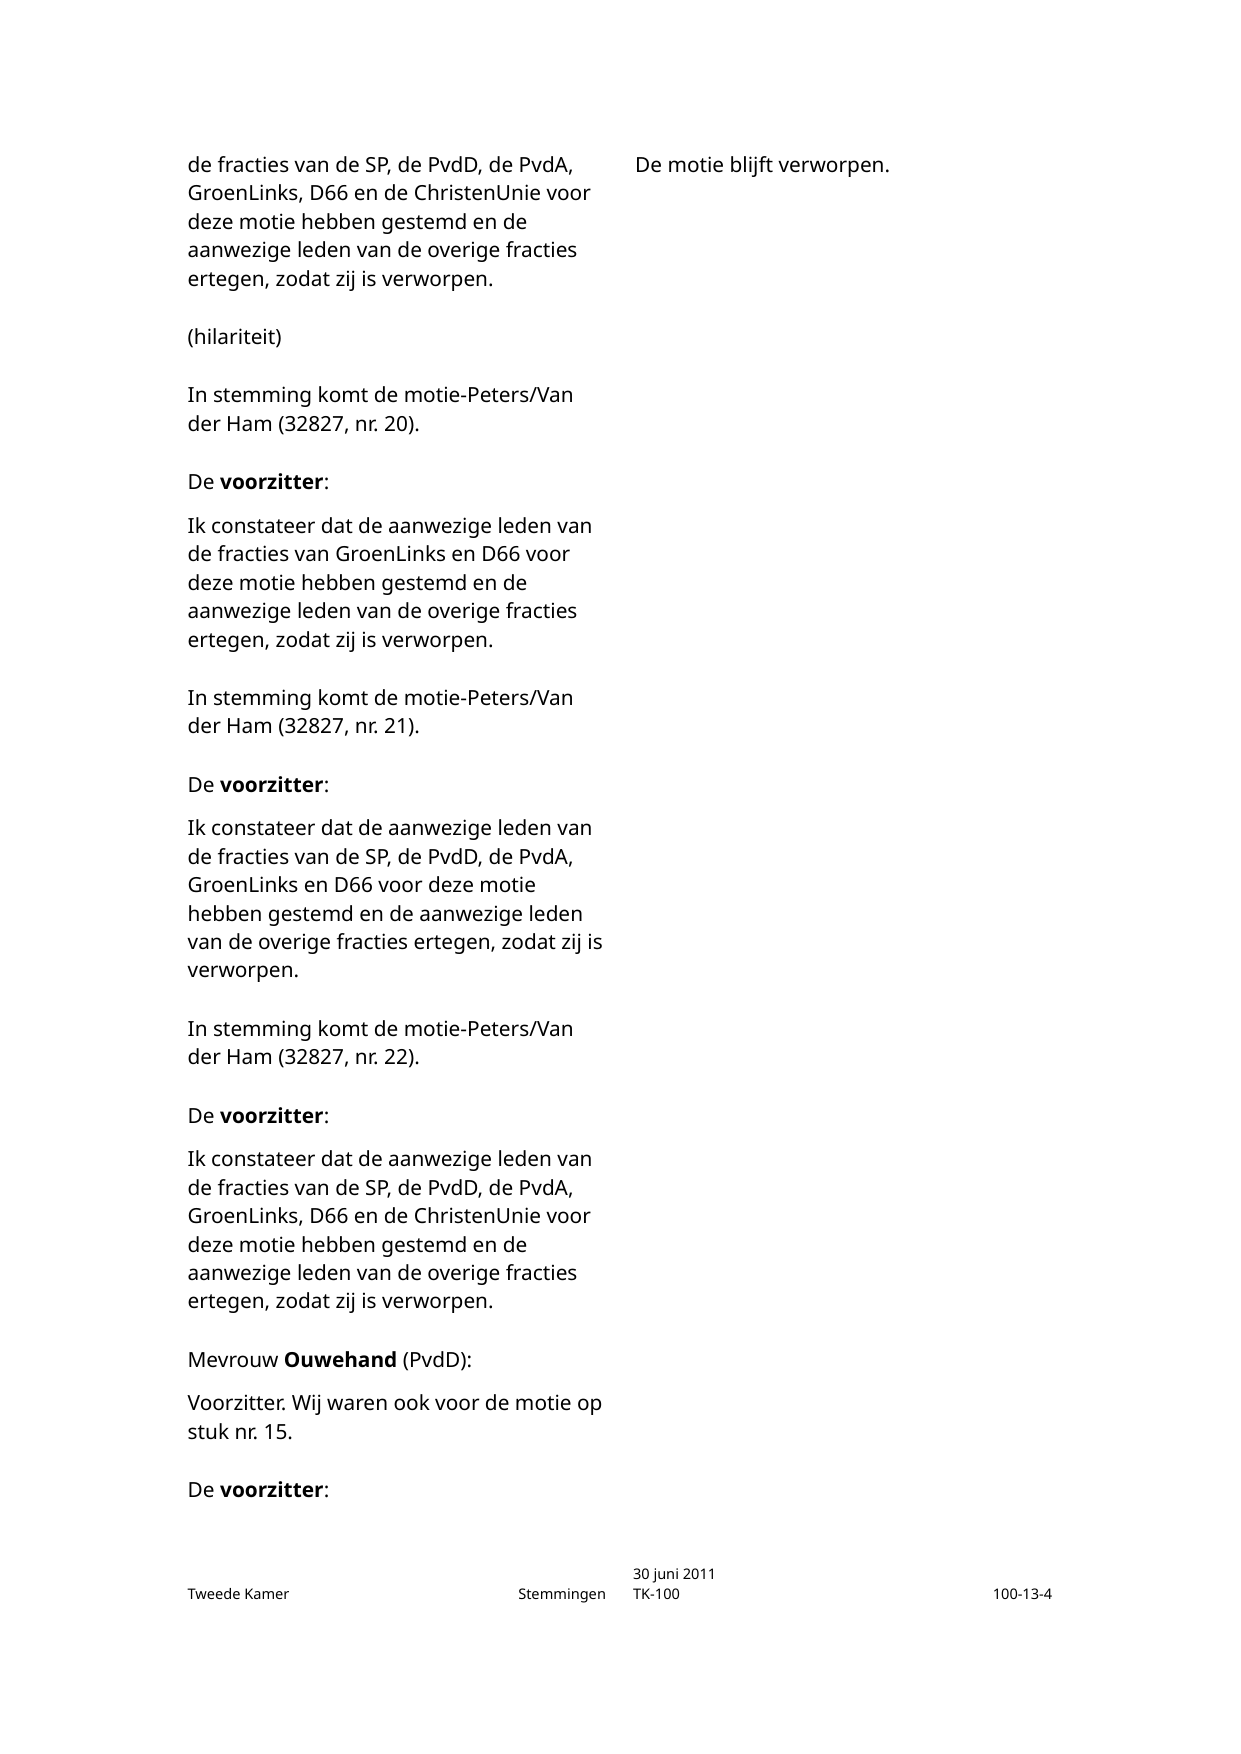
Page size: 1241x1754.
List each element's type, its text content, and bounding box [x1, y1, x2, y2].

text Mevrouw Ouwehand (PvdD): [187, 1345, 605, 1373]
text Ik constateer dat de aanwezige leden van de fracties van GroenLinks en D66 voor deze motie hebben gestemd en de aanwezige leden van de overige fracties ertegen, zodat zij is verworpen. [187, 511, 605, 653]
text Ik constateer dat de aanwezige leden van de fracties van de SP, de PvdD, de PvdA, GroenLinks, D66 en de ChristenUnie voor deze motie hebben gestemd en de aanwezige leden van de overige fracties ertegen, zodat zij is verworpen. [187, 1144, 605, 1315]
text In stemming komt de motie-Peters/Van der Ham (32827, nr. 21). [187, 683, 605, 740]
text (hilariteit) [187, 322, 605, 351]
text In stemming komt de motie-Peters/Van der Ham (32827, nr. 20). [187, 381, 605, 437]
text De voorzitter: [187, 1475, 605, 1504]
text Ik constateer dat de aanwezige leden van de fracties van de SP, de PvdD, de PvdA, GroenLinks en D66 voor deze motie hebben gestemd en de aanwezige leden van de overige fracties ertegen, zodat zij is verworpen. [187, 813, 605, 984]
text In stemming komt de motie-Peters/Van der Ham (32827, nr. 22). [187, 1014, 605, 1071]
text De motie blijft verworpen. [635, 150, 1053, 178]
text de fracties van de SP, de PvdD, de PvdA, GroenLinks, D66 en de ChristenUnie voor deze motie hebben gestemd en de aanwezige leden van de overige fracties ertegen, zodat zij is verworpen. [187, 150, 605, 292]
text De voorzitter: [187, 467, 605, 496]
text De voorzitter: [187, 770, 605, 798]
text De voorzitter: [187, 1101, 605, 1129]
text Voorzitter. Wij waren ook voor de motie op stuk nr. 15. [187, 1388, 605, 1445]
